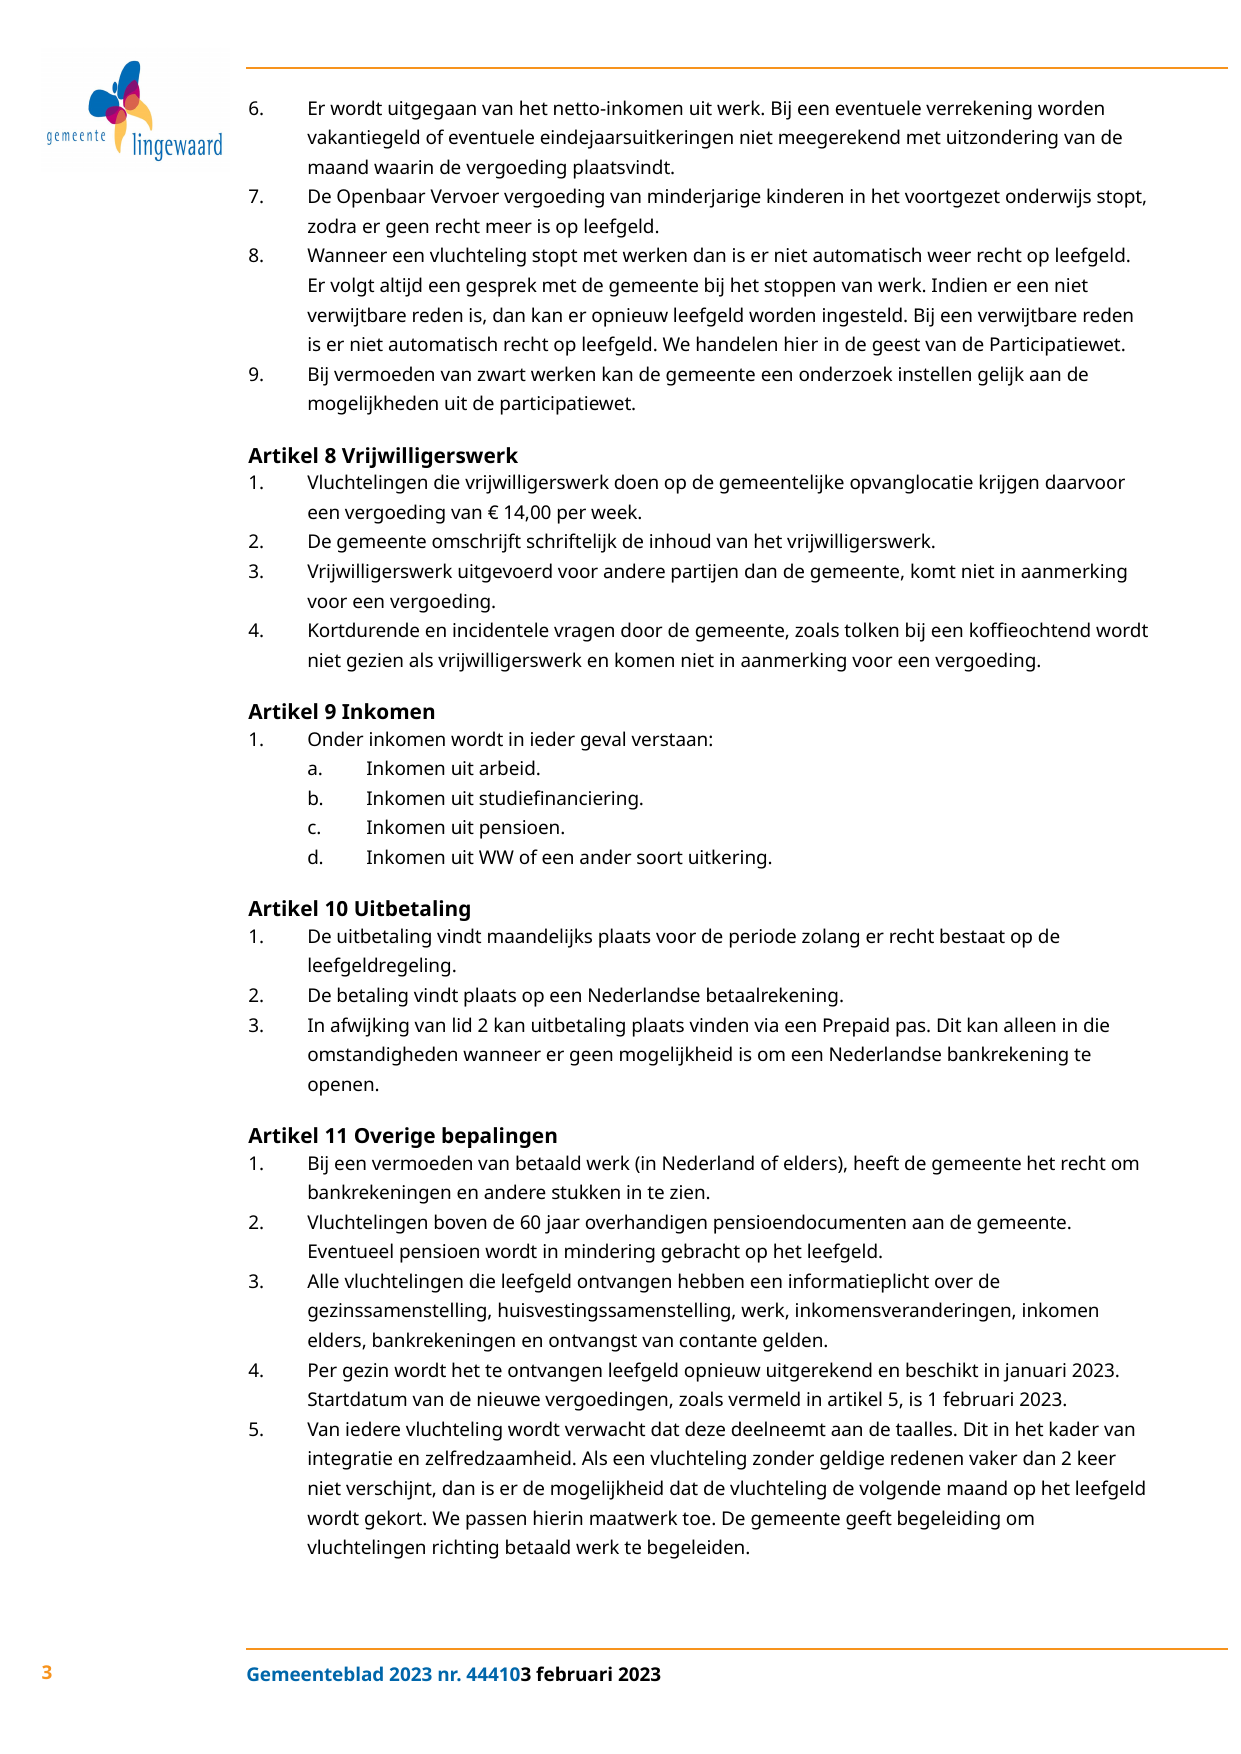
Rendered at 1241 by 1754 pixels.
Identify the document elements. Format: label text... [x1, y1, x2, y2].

list Bij een vermoeden van betaald werk (in Nederland of elders), heeft de gemeente het recht om bankrekeningen en andere stukken in te zien. [248, 1150, 1152, 1205]
picture [41, 47, 231, 172]
list Bij vermoeden van zwart werken kan de gemeente een onderzoek instellen gelijk aan de mogelijkheden uit de participatiewet. [248, 361, 1152, 416]
list Wanneer een vluchteling stopt met werken dan is er niet automatisch weer recht op leefgeld. Er volgt altijd een gesprek met de gemeente bij het stoppen van werk. Indien er een niet verwijtbare reden is, dan kan er opnieuw leefgeld worden ingesteld. Bij een verwijtbare reden is er niet automatisch recht op leefgeld. We handelen hier in de geest van de Participatiewet. [248, 243, 1152, 357]
list In afwijking van lid 2 kan uitbetaling plaats vinden via een Prepaid pas. Dit kan alleen in die omstandigheden wanneer er geen mogelijkheid is om een Nederlandse bankrekening te openen. [248, 1012, 1152, 1097]
list De betaling vindt plaats op een Nederlandse betaalrekening. [248, 982, 1152, 1008]
list Onder inkomen wordt in ieder geval verstaan: [248, 726, 1152, 752]
list De Openbaar Vervoer vergoeding van minderjarige kinderen in het voortgezet onderwijs stopt, zodra er geen recht meer is op leefgeld. [248, 183, 1152, 239]
list Vluchtelingen boven de 60 jaar overhandigen pensioendocumenten aan de gemeente. Eventueel pensioen wordt in mindering gebracht op het leefgeld. [248, 1209, 1152, 1264]
text Artikel 8 Vrijwilligerswerk [248, 441, 1152, 469]
list Inkomen uit studiefinanciering. [307, 785, 1152, 811]
text Artikel 11 Overige bepalingen [248, 1121, 1152, 1150]
list Er wordt uitgegaan van het netto-inkomen uit werk. Bij een eventuele verrekening worden vakantiegeld of eventuele eindejaarsuitkeringen niet meegerekend met uitzondering van de maand waarin de vergoeding plaatsvindt. [248, 95, 1152, 180]
list Vrijwilligerswerk uitgevoerd voor andere partijen dan de gemeente, komt niet in aanmerking voor een vergoeding. [248, 558, 1152, 613]
list Van iedere vluchteling wordt verwacht dat deze deelneemt aan de taalles. Dit in het kader van integratie en zelfredzaamheid. Als een vluchteling zonder geldige redenen vaker dan 2 keer niet verschijnt, dan is er de mogelijkheid dat de vluchteling de volgende maand op het leefgeld wordt gekort. We passen hierin maatwerk toe. De gemeente geeft begeleiding om vluchtelingen richting betaald werk te begeleiden. [248, 1416, 1152, 1560]
list Kortdurende en incidentele vragen door de gemeente, zoals tolken bij een koffieochtend wordt niet gezien als vrijwilligerswerk en komen niet in aanmerking voor een vergoeding. [248, 617, 1152, 673]
list De gemeente omschrijft schriftelijk de inhoud van het vrijwilligerswerk. [248, 529, 1152, 554]
list Inkomen uit arbeid. [307, 755, 1152, 781]
list Per gezin wordt het te ontvangen leefgeld opnieuw uitgerekend en beschikt in januari 2023. Startdatum van de nieuwe vergoedingen, zoals vermeld in artikel 5, is 1 februari 2023. [248, 1357, 1152, 1412]
list De uitbetaling vindt maandelijks plaats voor de periode zolang er recht bestaat op de leefgeldregeling. [248, 923, 1152, 978]
list Inkomen uit WW of een ander soort uitkering. [307, 844, 1152, 870]
text Artikel 10 Uitbetaling [248, 894, 1152, 923]
list Alle vluchtelingen die leefgeld ontvangen hebben een informatieplicht over de gezinssamenstelling, huisvestingssamenstelling, werk, inkomensveranderingen, inkomen elders, bankrekeningen en ontvangst van contante gelden. [248, 1268, 1152, 1353]
list Inkomen uit pensioen. [307, 814, 1152, 840]
text Artikel 9 Inkomen [248, 697, 1152, 726]
list Vluchtelingen die vrijwilligerswerk doen op de gemeentelijke opvanglocatie krijgen daarvoor een vergoeding van € 14,00 per week. [248, 469, 1152, 525]
